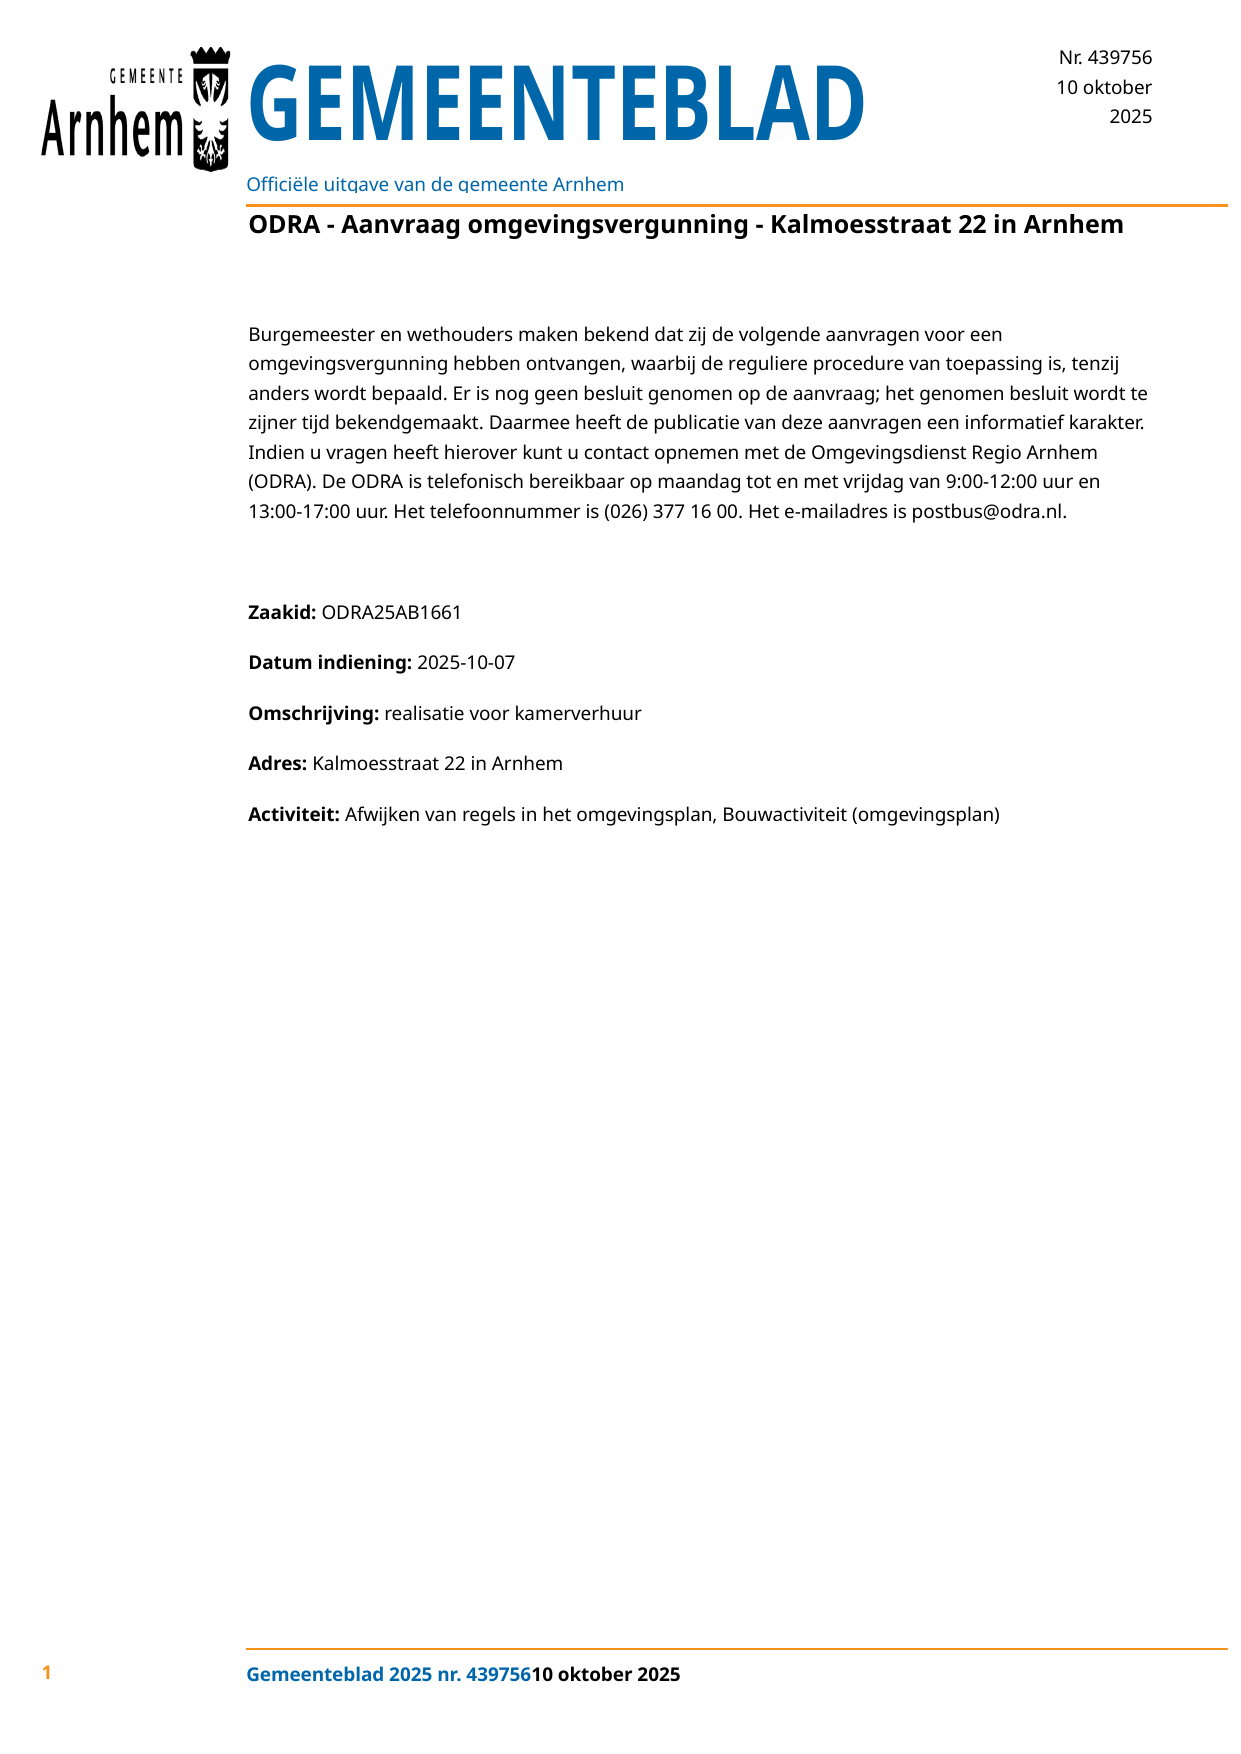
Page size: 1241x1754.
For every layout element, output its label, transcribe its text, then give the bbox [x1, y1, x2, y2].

text Adres: Kalmoesstraat 22 in Arnhem [248, 750, 1152, 776]
text Zaakid: ODRA25AB1661 [248, 599, 1152, 625]
text Burgemeester en wethouders maken bekend dat zij de volgende aanvragen voor een omgevingsvergunning hebben ontvangen, waarbij de reguliere procedure van toepassing is, tenzij anders wordt bepaald. Er is nog geen besluit genomen op de aanvraag; het genomen besluit wordt te zijner tijd bekendgemaakt. Daarmee heeft de publicatie van deze aanvragen een informatief karakter. Indien u vragen heeft hierover kunt u contact opnemen met de Omgevingsdienst Regio Arnhem (ODRA). De ODRA is telefonisch bereikbaar op maandag tot en met vrijdag van 9:00-12:00 uur en 13:00-17:00 uur. Het telefoonnummer is (026) 377 16 00. Het e-mailadres is postbus@odra.nl. [248, 321, 1152, 524]
text Datum indiening: 2025-10-07 [248, 649, 1152, 675]
text ODRA - Aanvraag omgevingsvergunning - Kalmoesstraat 22 in Arnhem [248, 207, 1152, 241]
text Omschrijving: realisatie voor kamerverhuur [248, 700, 1152, 726]
text Activiteit: Afwijken van regels in het omgevingsplan, Bouwactiviteit (omgevingsplan) [248, 801, 1152, 826]
picture [41, 47, 231, 172]
